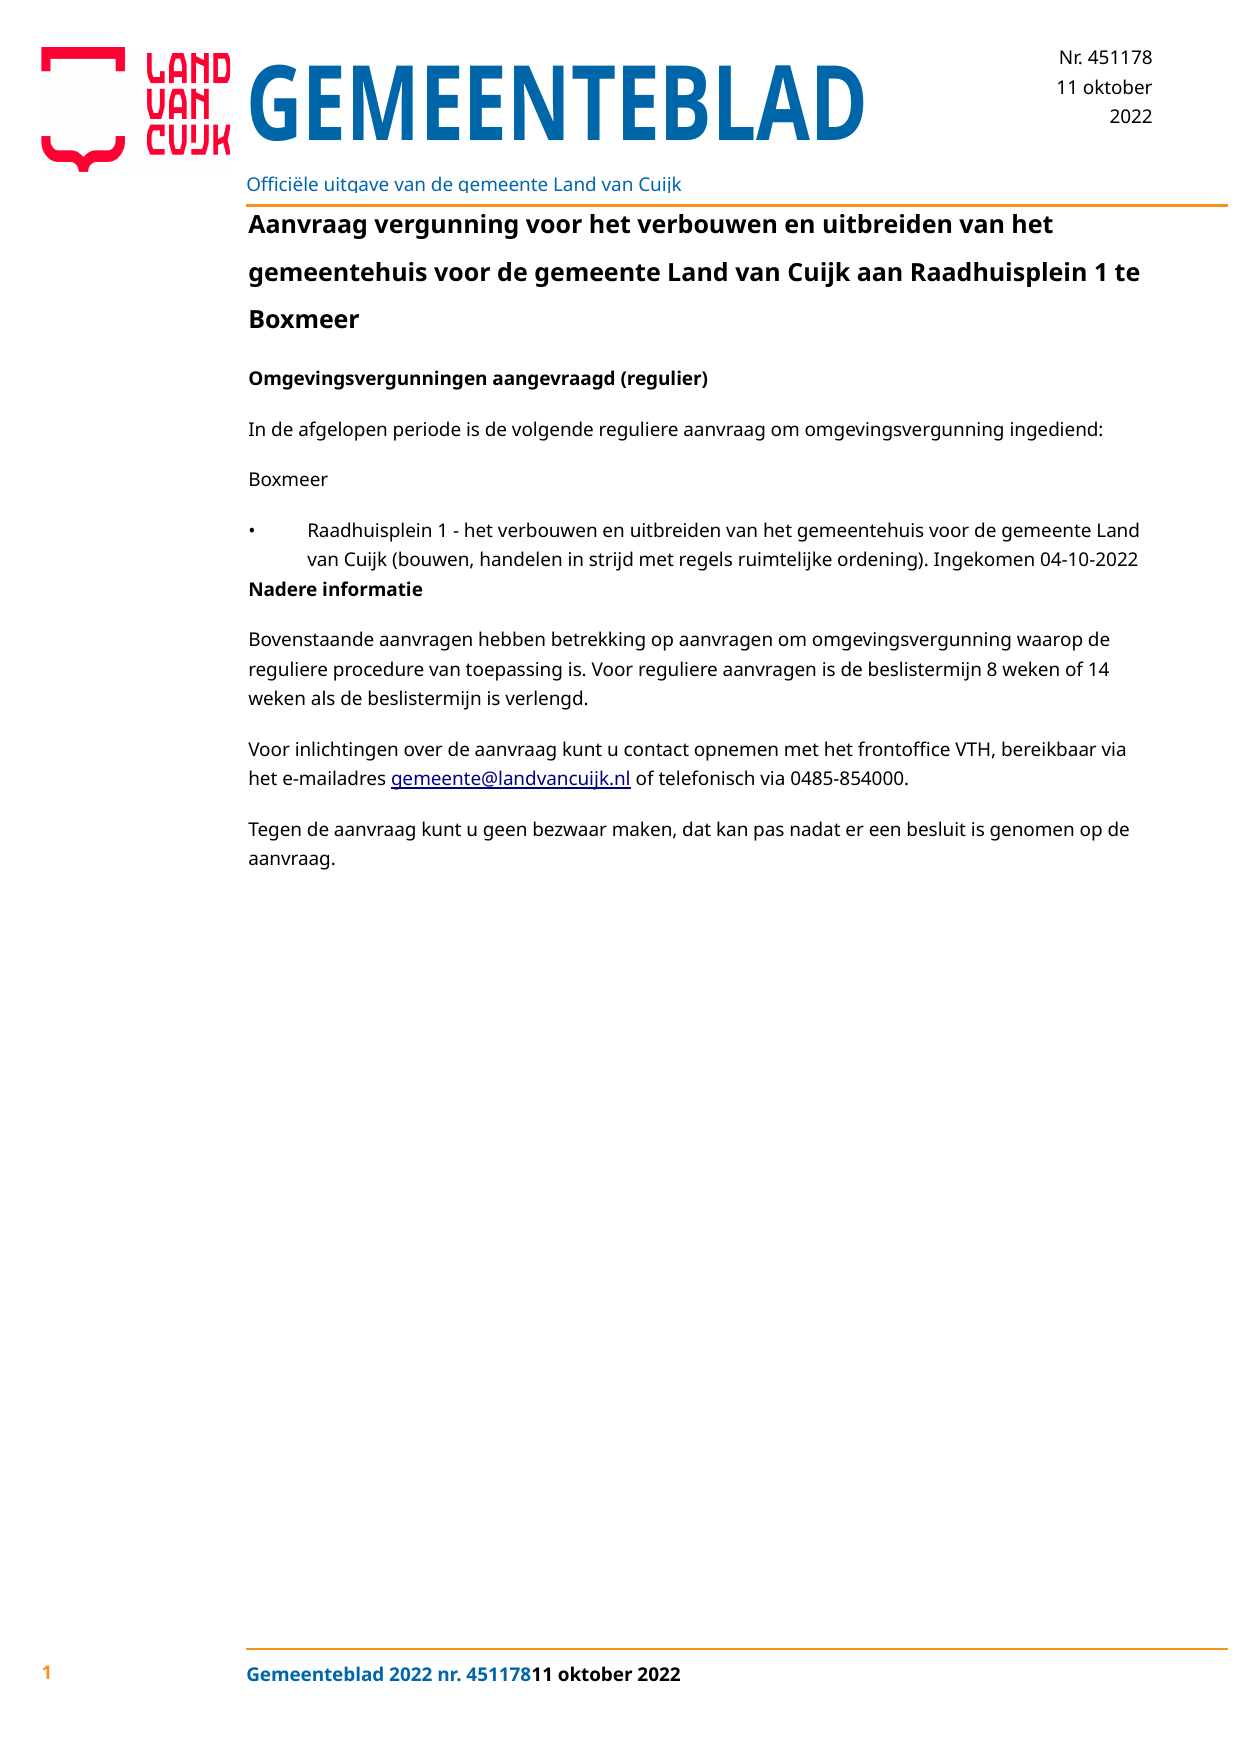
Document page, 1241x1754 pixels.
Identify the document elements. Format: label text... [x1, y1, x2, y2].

text Omgevingsvergunningen aangevraagd (regulier) [248, 366, 1152, 391]
text Tegen de aanvraag kunt u geen bezwaar maken, dat kan pas nadat er een besluit is genomen op de aanvraag. [248, 816, 1152, 871]
text In de afgelopen periode is de volgende reguliere aanvraag om omgevingsvergunning ingediend: [248, 416, 1152, 442]
picture [41, 47, 231, 172]
text Voor inlichtingen over de aanvraag kunt u contact opnemen met het frontoffice VTH, bereikbaar via het e-mailadres gemeente@landvancuijk.nl of telefonisch via 0485-854000. [248, 736, 1152, 791]
text Bovenstaande aanvragen hebben betrekking op aanvragen om omgevingsvergunning waarop de reguliere procedure van toepassing is. Voor reguliere aanvragen is de beslistermijn 8 weken of 14 weken als de beslistermijn is verlengd. [248, 626, 1152, 711]
text Nadere informatie [248, 576, 1152, 602]
text Aanvraag vergunning voor het verbouwen en uitbreiden van het gemeentehuis voor de gemeente Land van Cuijk aan Raadhuisplein 1 te Boxmeer [248, 207, 1152, 336]
list Raadhuisplein 1 - het verbouwen en uitbreiden van het gemeentehuis voor de gemeente Land van Cuijk (bouwen, handelen in strijd met regels ruimtelijke ordening). Ingekomen 04-10-2022 [248, 517, 1152, 572]
text Boxmeer [248, 466, 1152, 492]
